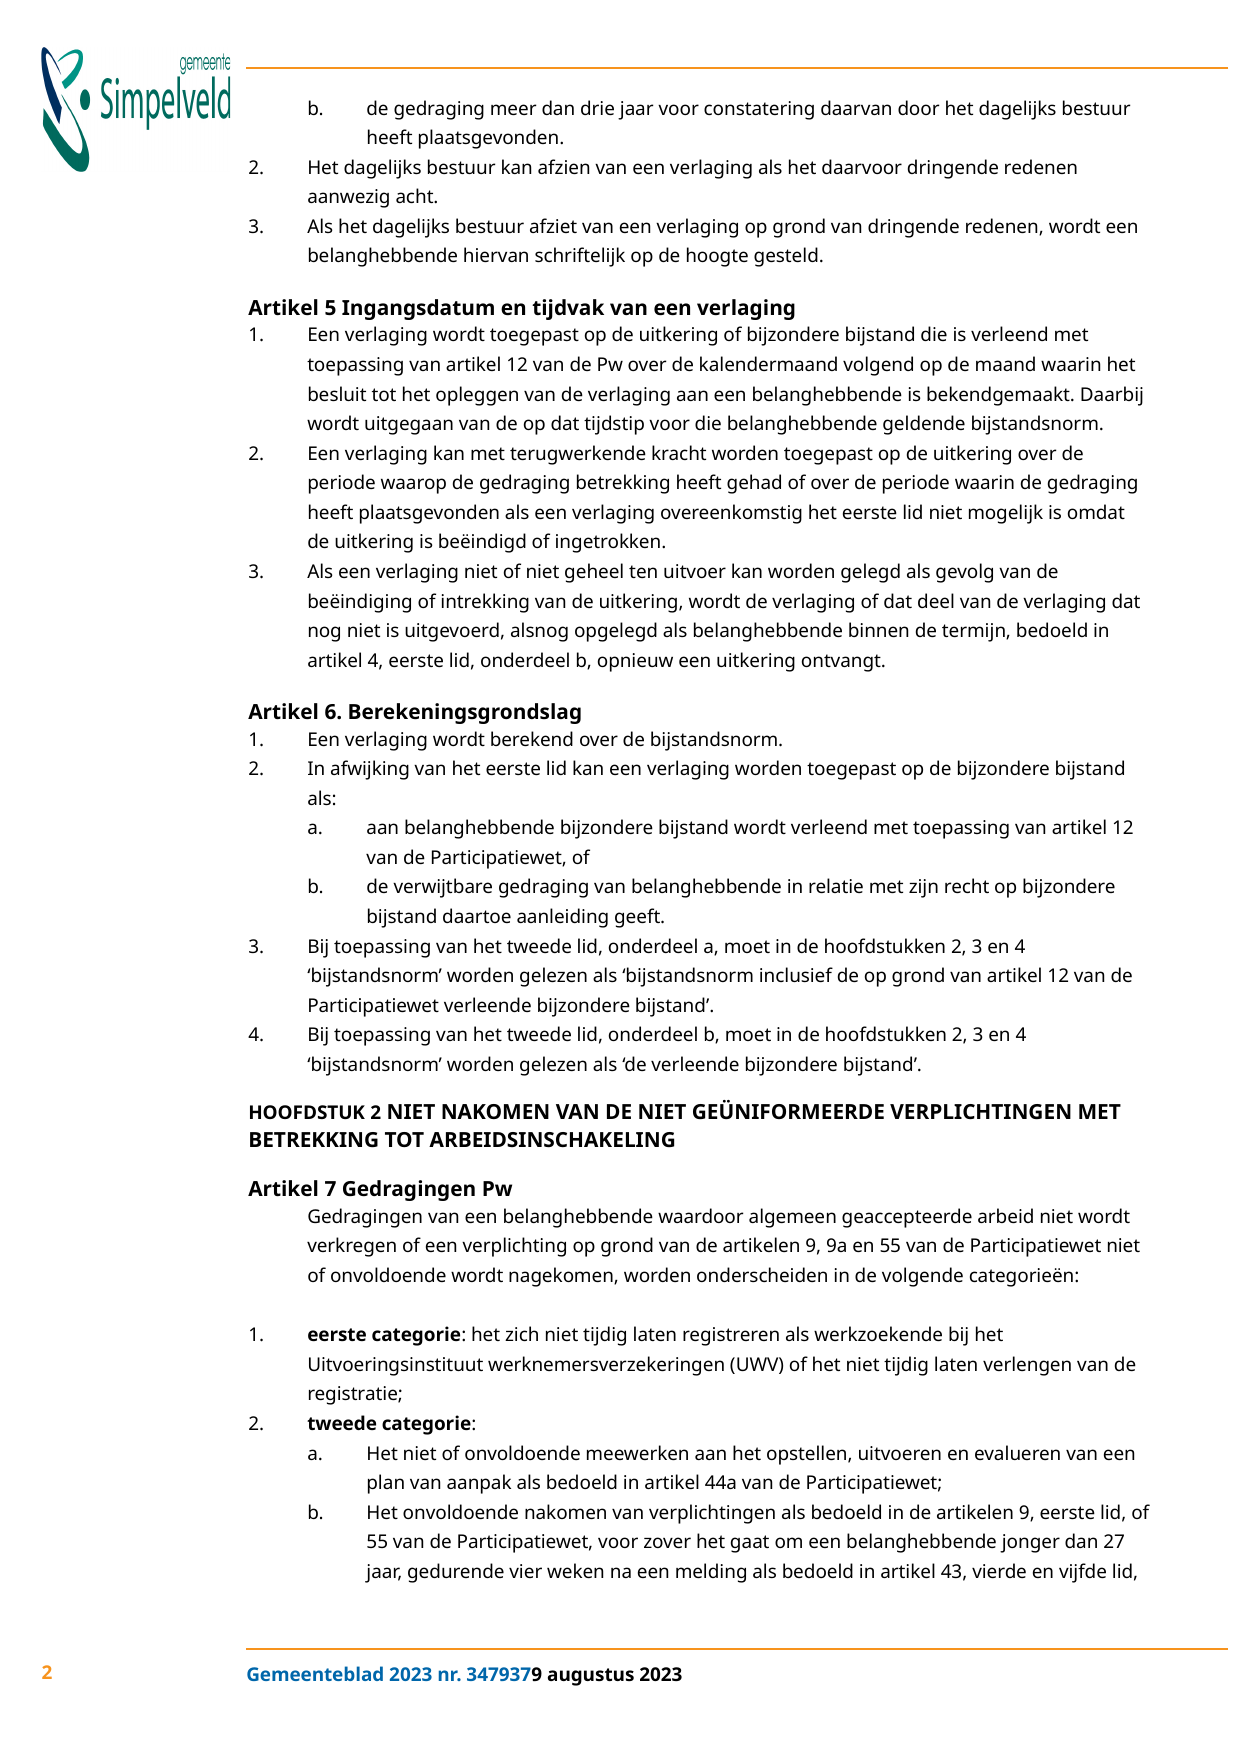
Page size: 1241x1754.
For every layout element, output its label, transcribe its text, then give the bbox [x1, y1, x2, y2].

list In afwijking van het eerste lid kan een verlaging worden toegepast op de bijzondere bijstand als: [248, 755, 1152, 811]
list aan belanghebbende bijzondere bijstand wordt verleend met toepassing van artikel 12 van de Participatiewet, of [307, 814, 1152, 870]
text Artikel 6. Berekeningsgrondslag [248, 697, 1152, 726]
list Gedragingen van een belanghebbende waardoor algemeen geaccepteerde arbeid niet wordt verkregen of een verplichting op grond van de artikelen 9, 9a en 55 van de Participatiewet niet of onvoldoende wordt nagekomen, worden onderscheiden in de volgende categorieën: [248, 1203, 1152, 1288]
list tweede categorie: [248, 1410, 1152, 1436]
list Het onvoldoende nakomen van verplichtingen als bedoeld in de artikelen 9, eerste lid, of 55 van de Participatiewet, voor zover het gaat om een belanghebbende jonger dan 27 jaar, gedurende vier weken na een melding als bedoeld in artikel 43, vierde en vijfde lid, [307, 1499, 1152, 1584]
list Als een verlaging niet of niet geheel ten uitvoer kan worden gelegd als gevolg van de beëindiging of intrekking van de uitkering, wordt de verlaging of dat deel van de verlaging dat nog niet is uitgevoerd, alsnog opgelegd als belanghebbende binnen de termijn, bedoeld in artikel 4, eerste lid, onderdeel b, opnieuw een uitkering ontvangt. [248, 558, 1152, 673]
list eerste categorie: het zich niet tijdig laten registreren als werkzoekende bij het Uitvoeringsinstituut werknemersverzekeringen (UWV) of het niet tijdig laten verlengen van de registratie; [248, 1321, 1152, 1406]
list Bij toepassing van het tweede lid, onderdeel b, moet in de hoofdstukken 2, 3 en 4 ‘bijstandsnorm’ worden gelezen als ‘de verleende bijzondere bijstand’. [248, 1022, 1152, 1077]
list Als het dagelijks bestuur afziet van een verlaging op grond van dringende redenen, wordt een belanghebbende hiervan schriftelijk op de hoogte gesteld. [248, 213, 1152, 268]
list Het dagelijks bestuur kan afzien van een verlaging als het daarvoor dringende redenen aanwezig acht. [248, 154, 1152, 209]
text Artikel 7 Gedragingen Pw [248, 1174, 1152, 1203]
list Bij toepassing van het tweede lid, onderdeel a, moet in de hoofdstukken 2, 3 en 4 ‘bijstandsnorm’ worden gelezen als ‘bijstandsnorm inclusief de op grond van artikel 12 van de Participatiewet verleende bijzondere bijstand’. [248, 933, 1152, 1018]
list Een verlaging wordt toegepast op de uitkering of bijzondere bijstand die is verleend met toepassing van artikel 12 van de Pw over de kalendermaand volgend op de maand waarin het besluit tot het opleggen van de verlaging aan een belanghebbende is bekendgemaakt. Daarbij wordt uitgegaan van de op dat tijdstip voor die belanghebbende geldende bijstandsnorm. [248, 322, 1152, 436]
list de gedraging meer dan drie jaar voor constatering daarvan door het dagelijks bestuur heeft plaatsgevonden. [307, 95, 1152, 150]
text HOOFDSTUK 2 NIET NAKOMEN VAN DE NIET GEÜNIFORMEERDE VERPLICHTINGEN MET BETREKKING TOT ARBEIDSINSCHAKELING [248, 1097, 1152, 1154]
list de verwijtbare gedraging van belanghebbende in relatie met zijn recht op bijzondere bijstand daartoe aanleiding geeft. [307, 874, 1152, 929]
text Artikel 5 Ingangsdatum en tijdvak van een verlaging [248, 293, 1152, 322]
list Het niet of onvoldoende meewerken aan het opstellen, uitvoeren en evalueren van een plan van aanpak als bedoeld in artikel 44a van de Participatiewet; [307, 1440, 1152, 1495]
list Een verlaging kan met terugwerkende kracht worden toegepast op de uitkering over de periode waarop de gedraging betrekking heeft gehad of over de periode waarin de gedraging heeft plaatsgevonden als een verlaging overeenkomstig het eerste lid niet mogelijk is omdat de uitkering is beëindigd of ingetrokken. [248, 440, 1152, 554]
picture [41, 47, 231, 172]
list Een verlaging wordt berekend over de bijstandsnorm. [248, 726, 1152, 752]
